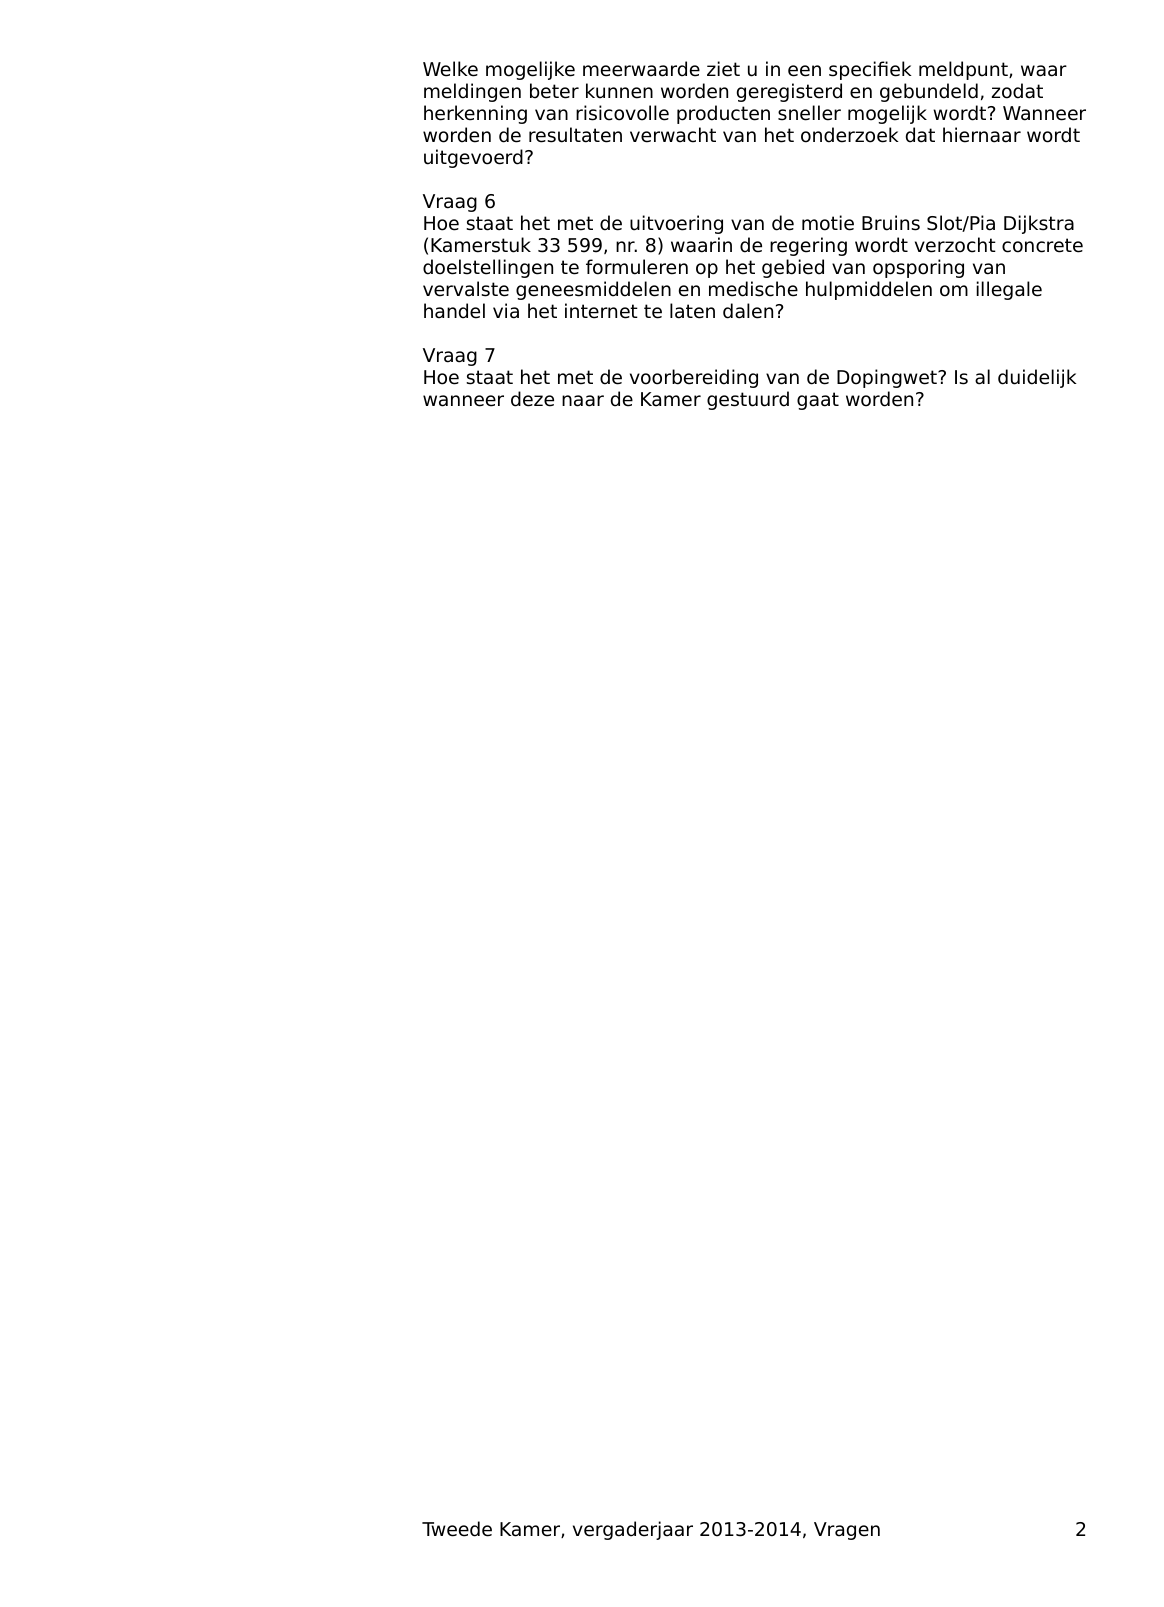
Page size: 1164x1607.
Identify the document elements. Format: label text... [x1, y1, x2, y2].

text Hoe staat het met de uitvoering van de motie Bruins Slot/Pia Dijkstra (Kamerstuk 33 599, nr. 8) waarin de regering wordt verzocht concrete doelstellingen te formuleren op het gebied van opsporing van vervalste geneesmiddelen en medische hulpmiddelen om illegale handel via het internet te laten dalen? [422, 213, 1087, 323]
text Welke mogelijke meerwaarde ziet u in een specifiek meldpunt, waar meldingen beter kunnen worden geregisterd en gebundeld, zodat herkenning van risicovolle producten sneller mogelijk wordt? Wanneer worden de resultaten verwacht van het onderzoek dat hiernaar wordt uitgevoerd? [422, 59, 1087, 169]
text Vraag 7 [422, 345, 1087, 367]
text Hoe staat het met de voorbereiding van de Dopingwet? Is al duidelijk wanneer deze naar de Kamer gestuurd gaat worden? [422, 367, 1087, 411]
text Vraag 6 [422, 191, 1087, 213]
